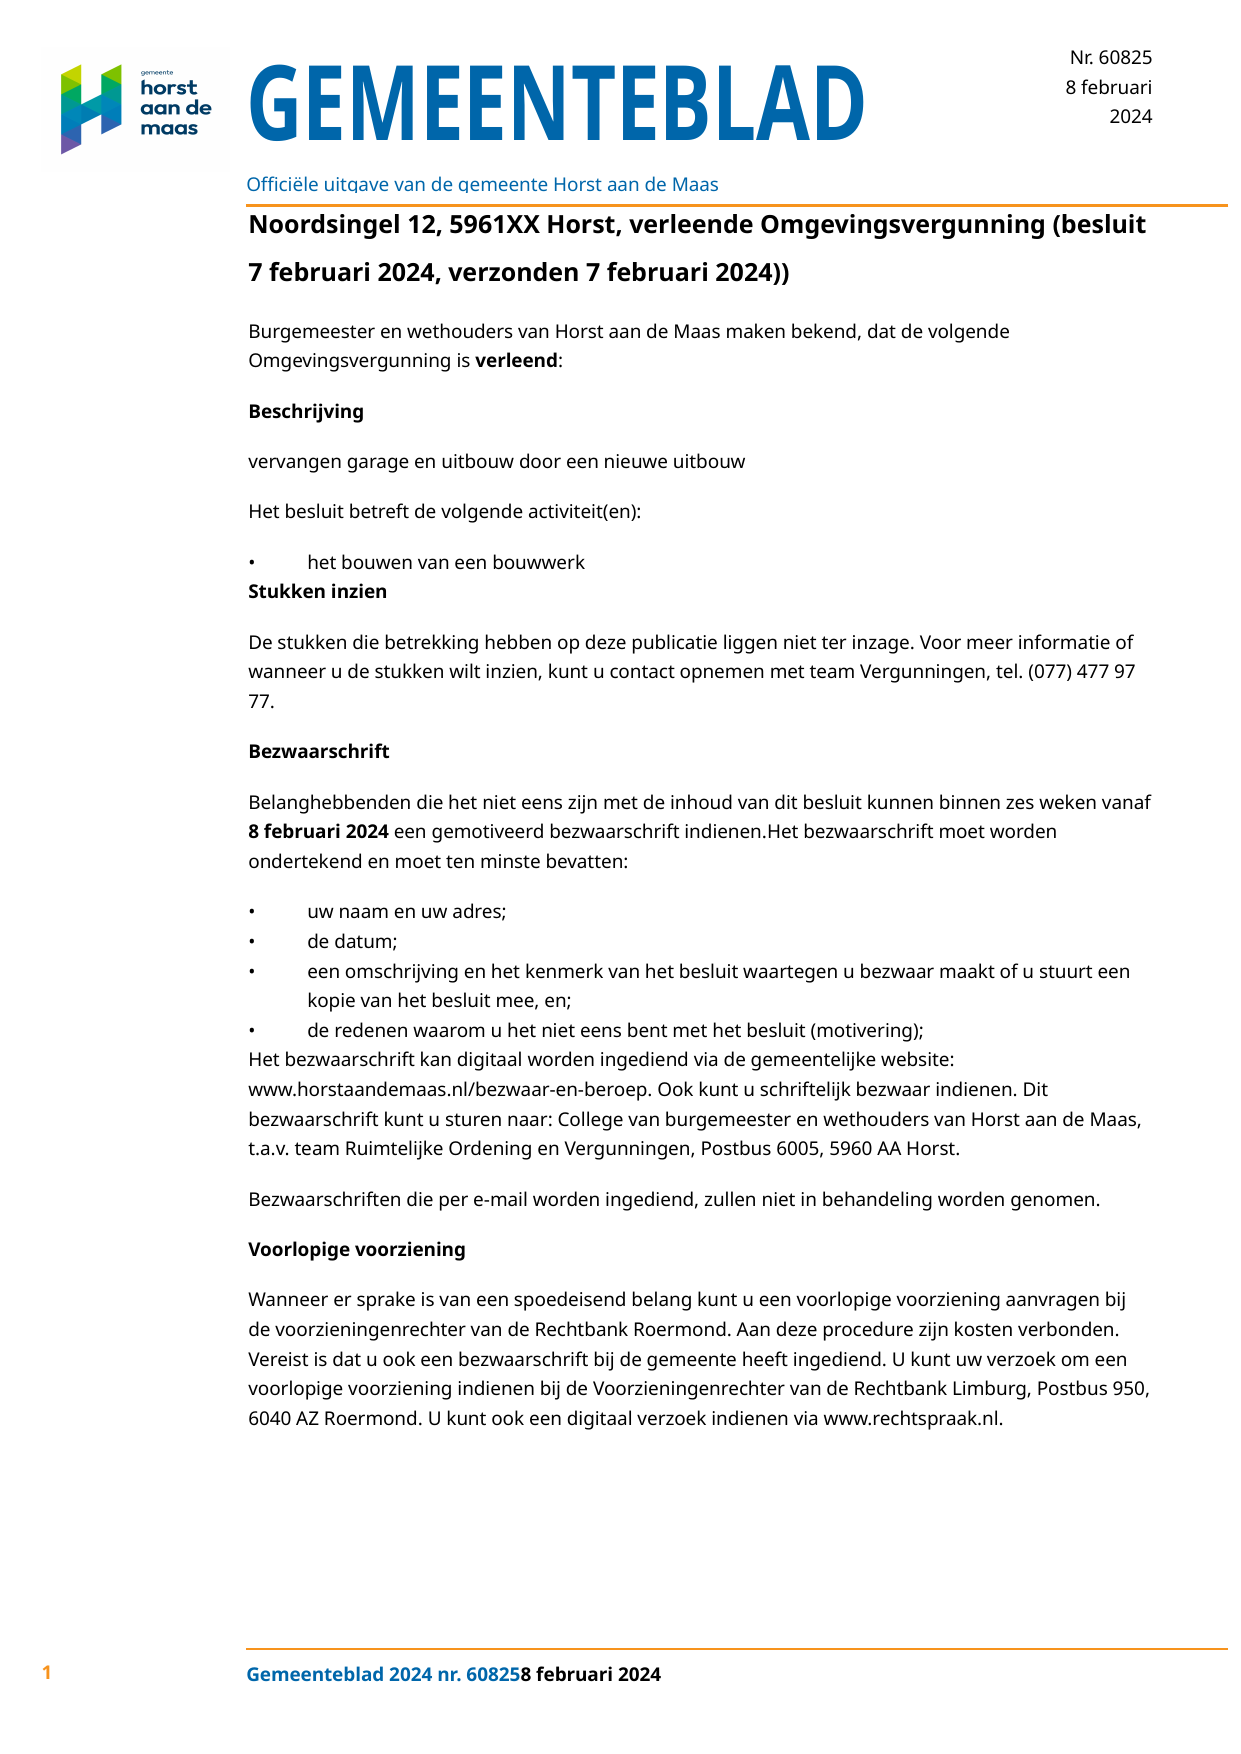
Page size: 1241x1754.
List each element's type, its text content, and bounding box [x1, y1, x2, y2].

list de datum; [248, 928, 1152, 954]
list de redenen waarom u het niet eens bent met het besluit (motivering); [248, 1017, 1152, 1043]
picture [41, 47, 231, 172]
text De stukken die betrekking hebben op deze publicatie liggen niet ter inzage. Voor meer informatie of wanneer u de stukken wilt inzien, kunt u contact opnemen met team Vergunningen, tel. (077) 477 97 77. [248, 629, 1152, 714]
list uw naam en uw adres; [248, 899, 1152, 924]
text Voorlopige voorziening [248, 1236, 1152, 1262]
text Bezwaarschriften die per e-mail worden ingediend, zullen niet in behandeling worden genomen. [248, 1186, 1152, 1212]
text Stukken inzien [248, 579, 1152, 604]
text Burgemeester en wethouders van Horst aan de Maas maken bekend, dat de volgende Omgevingsvergunning is verleend: [248, 318, 1152, 373]
text Wanneer er sprake is van een spoedeisend belang kunt u een voorlopige voorziening aanvragen bij de voorzieningenrechter van de Rechtbank Roermond. Aan deze procedure zijn kosten verbonden. Vereist is dat u ook een bezwaarschrift bij de gemeente heeft ingediend. U kunt uw verzoek om een voorlopige voorziening indienen bij de Voorzieningenrechter van de Rechtbank Limburg, Postbus 950, 6040 AZ Roermond. U kunt ook een digitaal verzoek indienen via www.rechtspraak.nl. [248, 1287, 1152, 1431]
text Bezwaarschrift [248, 739, 1152, 764]
text Beschrijving [248, 398, 1152, 424]
text vervangen garage en uitbouw door een nieuwe uitbouw [248, 448, 1152, 474]
text Het besluit betreft de volgende activiteit(en): [248, 499, 1152, 524]
list het bouwen van een bouwwerk [248, 549, 1152, 575]
text Noordsingel 12, 5961XX Horst, verleende Omgevingsvergunning (besluit 7 februari 2024, verzonden 7 februari 2024)) [248, 207, 1152, 288]
list een omschrijving en het kenmerk van het besluit waartegen u bezwaar maakt of u stuurt een kopie van het besluit mee, en; [248, 958, 1152, 1013]
text Belanghebbenden die het niet eens zijn met de inhoud van dit besluit kunnen binnen zes weken vanaf 8 februari 2024 een gemotiveerd bezwaarschrift indienen.Het bezwaarschrift moet worden ondertekend en moet ten minste bevatten: [248, 789, 1152, 874]
text Het bezwaarschrift kan digitaal worden ingediend via de gemeentelijke website: www.horstaandemaas.nl/bezwaar-en-beroep. Ook kunt u schriftelijk bezwaar indienen. Dit bezwaarschrift kunt u sturen naar: College van burgemeester en wethouders van Horst aan de Maas, t.a.v. team Ruimtelijke Ordening en Vergunningen, Postbus 6005, 5960 AA Horst. [248, 1047, 1152, 1161]
